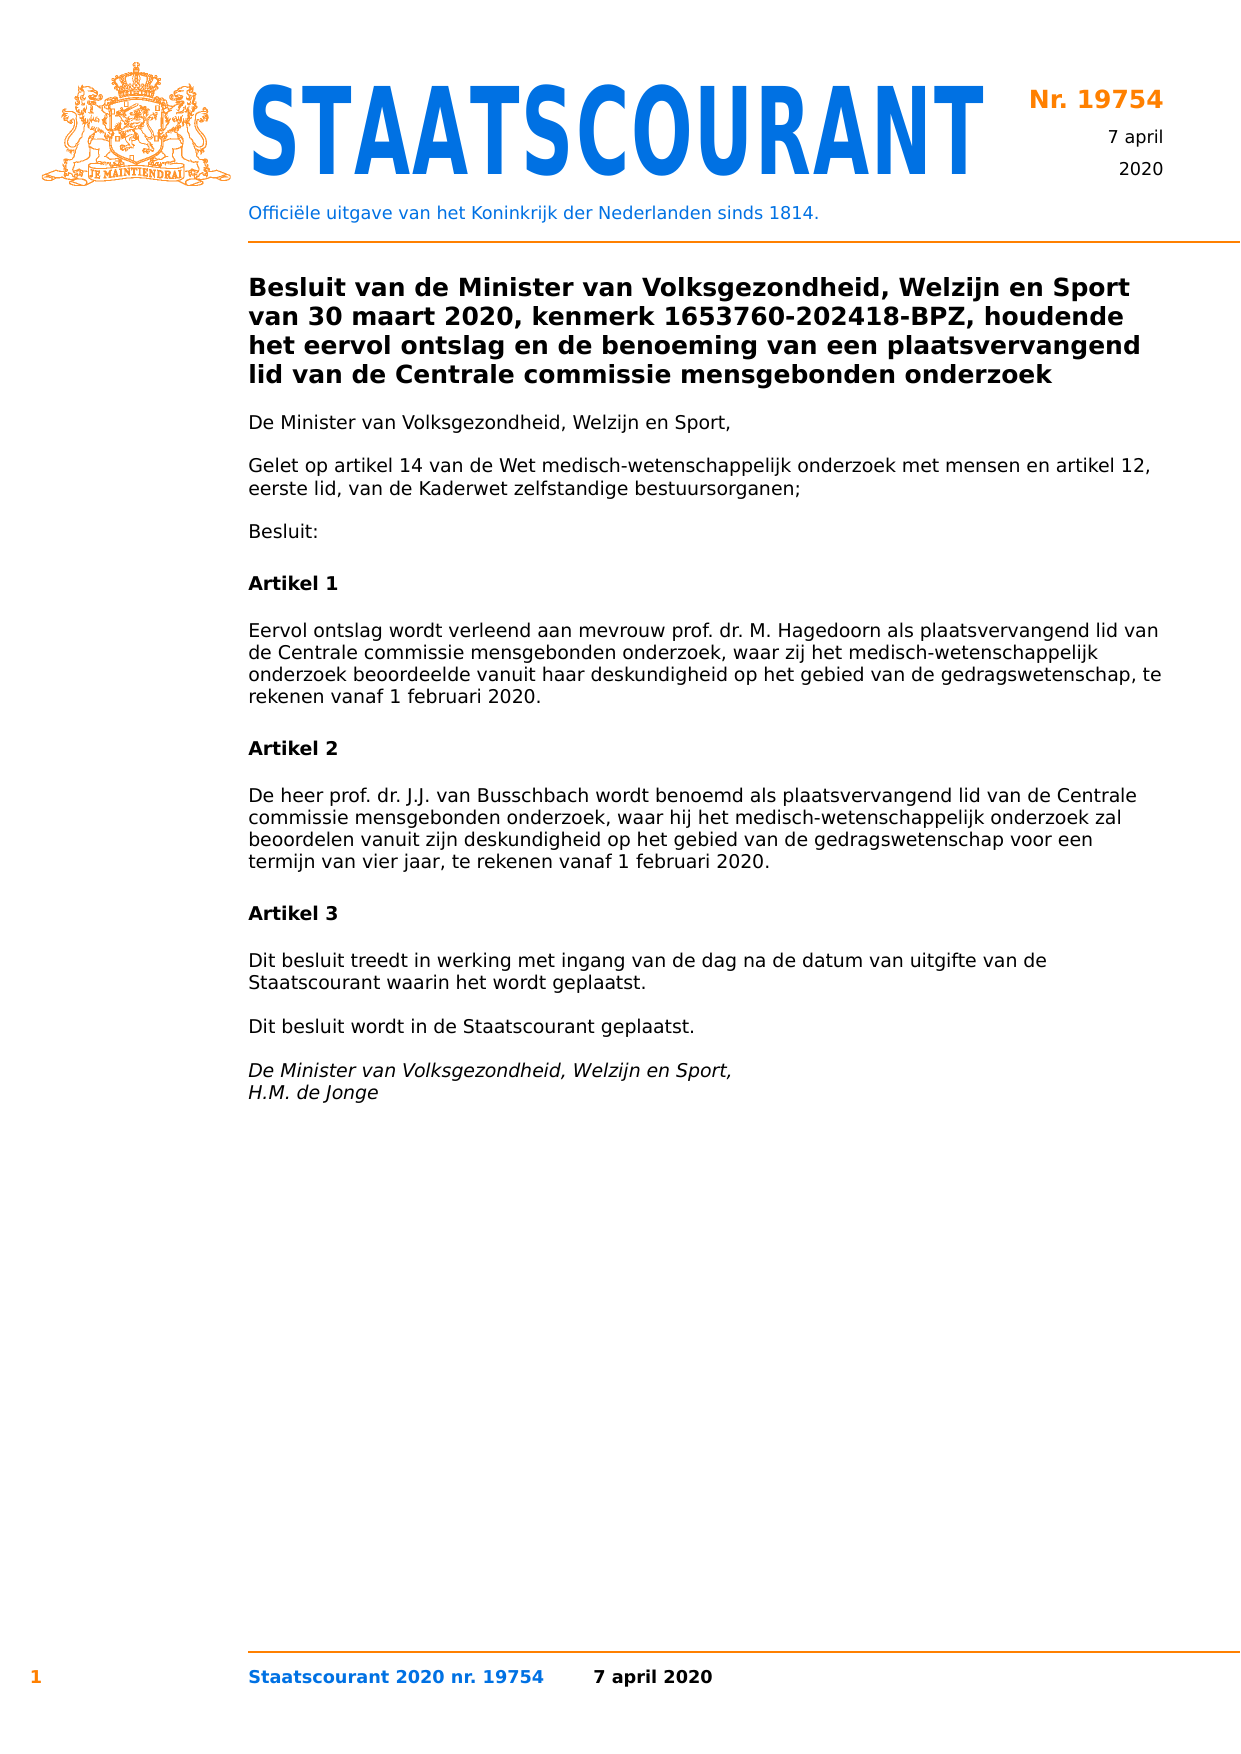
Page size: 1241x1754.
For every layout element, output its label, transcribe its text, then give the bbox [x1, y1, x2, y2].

subtitle Besluit van de Minister van Volksgezondheid, Welzijn en Sport van 30 maart 2020, kenmerk 1653760-202418-BPZ, houdende het eervol ontslag en de benoeming van een plaatsvervangend lid van de Centrale commissie mensgebonden onderzoek [248, 273, 1163, 390]
text Dit besluit wordt in de Staatscourant geplaatst. [248, 1016, 1163, 1038]
text Dit besluit treedt in werking met ingang van de dag na de datum van uitgifte van de Staatscourant waarin het wordt geplaatst. [248, 950, 1163, 994]
text De Minister van Volksgezondheid, Welzijn en Sport, H.M. de Jonge [248, 1060, 1163, 1104]
text De heer prof. dr. J.J. van Busschbach wordt benoemd als plaatsvervangend lid van de Centrale commissie mensgebonden onderzoek, waar hij het medisch-wetenschappelijk onderzoek zal beoordelen vanuit zijn deskundigheid op het gebied van de gedragswetenschap voor een termijn van vier jaar, te rekenen vanaf 1 februari 2020. [248, 785, 1163, 873]
table_header Nr. 19754 [998, 62, 1240, 121]
table_header STAATSCOURANT [248, 62, 998, 203]
subtitle Artikel 1 [248, 573, 1163, 595]
text Besluit: [248, 521, 1163, 543]
text Eervol ontslag wordt verleend aan mevrouw prof. dr. M. Hagedoorn als plaatsvervangend lid van de Centrale commissie mensgebonden onderzoek, waar zij het medisch-wetenschappelijk onderzoek beoordeelde vanuit haar deskundigheid op het gebied van de gedragswetenschap, te rekenen vanaf 1 februari 2020. [248, 620, 1163, 708]
text Gelet op artikel 14 van de Wet medisch-wetenschappelijk onderzoek met mensen en artikel 12, eerste lid, van de Kaderwet zelfstandige bestuursorganen; [248, 455, 1163, 499]
table_cell Officiële uitgave van het Koninkrijk der Nederlanden sinds 1814. [248, 203, 1240, 241]
text De Minister van Volksgezondheid, Welzijn en Sport, [248, 412, 1163, 433]
subtitle Artikel 2 [248, 738, 1163, 760]
subtitle Artikel 3 [248, 903, 1163, 925]
picture [41, 62, 231, 186]
table_cell 2020 [998, 153, 1240, 203]
table_cell 7 april [998, 121, 1240, 153]
table_header [25, 62, 248, 241]
